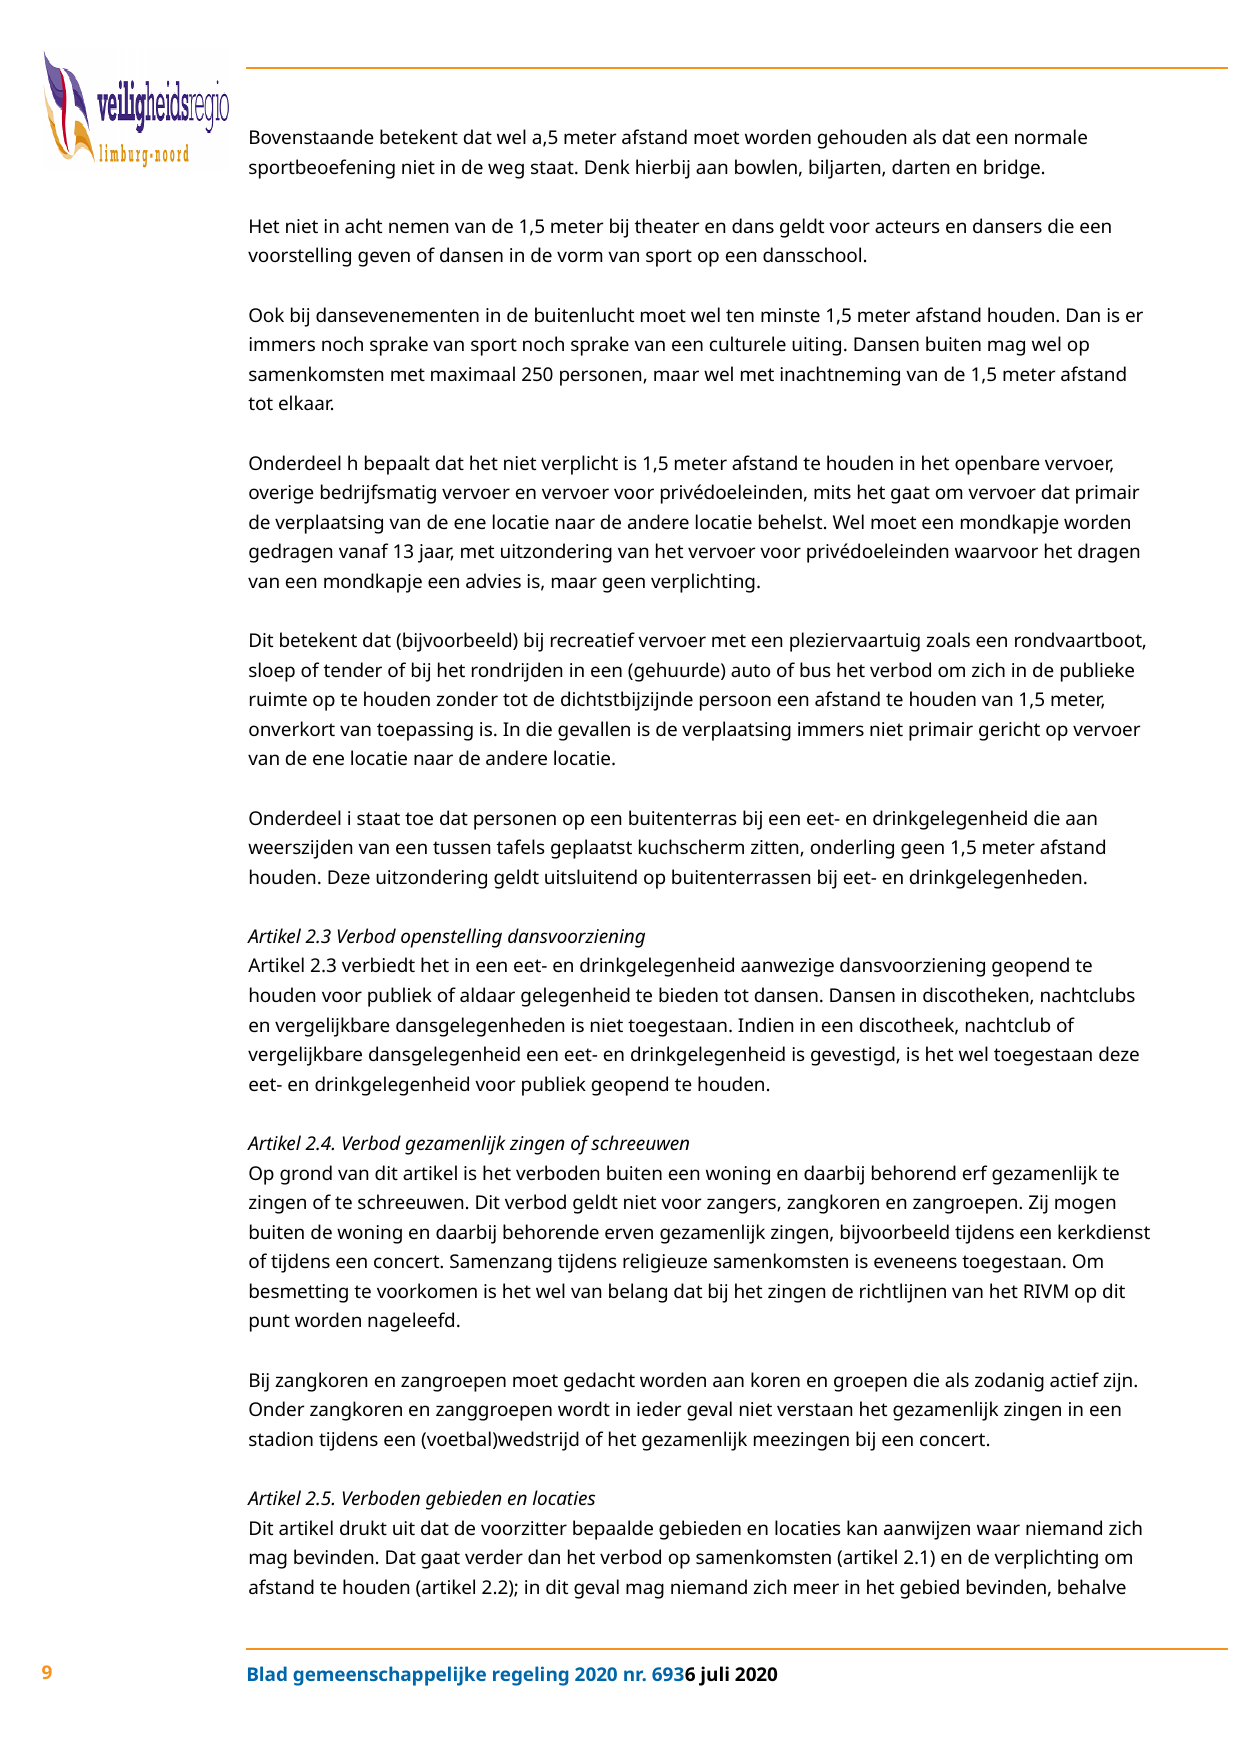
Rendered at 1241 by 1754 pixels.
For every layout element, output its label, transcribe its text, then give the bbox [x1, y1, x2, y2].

picture [41, 47, 231, 172]
text Artikel 2.5. Verboden gebieden en locaties [248, 1485, 1152, 1511]
text Onderdeel i staat toe dat personen op een buitenterras bij een eet- en drinkgelegenheid die aan weerszijden van een tussen tafels geplaatst kuchscherm zitten, onderling geen 1,5 meter afstand houden. Deze uitzondering geldt uitsluitend op buitenterrassen bij eet- en drinkgelegenheden. [248, 805, 1152, 890]
text Ook bij dansevenementen in de buitenlucht moet wel ten minste 1,5 meter afstand houden. Dan is er immers noch sprake van sport noch sprake van een culturele uiting. Dansen buiten mag wel op samenkomsten met maximaal 250 personen, maar wel met inachtneming van de 1,5 meter afstand tot elkaar. [248, 302, 1152, 416]
text Bovenstaande betekent dat wel a,5 meter afstand moet worden gehouden als dat een normale sportbeoefening niet in de weg staat. Denk hierbij aan bowlen, biljarten, darten en bridge. [248, 124, 1152, 180]
text Bij zangkoren en zangroepen moet gedacht worden aan koren en groepen die als zodanig actief zijn. Onder zangkoren en zanggroepen wordt in ieder geval niet verstaan het gezamenlijk zingen in een stadion tijdens een (voetbal)wedstrijd of het gezamenlijk meezingen bij een concert. [248, 1367, 1152, 1452]
text Het niet in acht nemen van de 1,5 meter bij theater en dans geldt voor acteurs en dansers die een voorstelling geven of dansen in de vorm van sport op een dansschool. [248, 213, 1152, 268]
text Op grond van dit artikel is het verboden buiten een woning en daarbij behorend erf gezamenlijk te zingen of te schreeuwen. Dit verbod geldt niet voor zangers, zangkoren en zangroepen. Zij mogen buiten de woning en daarbij behorende erven gezamenlijk zingen, bijvoorbeeld tijdens een kerkdienst of tijdens een concert. Samenzang tijdens religieuze samenkomsten is eveneens toegestaan. Om besmetting te voorkomen is het wel van belang dat bij het zingen de richtlijnen van het RIVM op dit punt worden nageleefd. [248, 1160, 1152, 1333]
text Dit betekent dat (bijvoorbeeld) bij recreatief vervoer met een pleziervaartuig zoals een rondvaartboot, sloep of tender of bij het rondrijden in een (gehuurde) auto of bus het verbod om zich in de publieke ruimte op te houden zonder tot de dichtstbijzijnde persoon een afstand te houden van 1,5 meter, onverkort van toepassing is. In die gevallen is de verplaatsing immers niet primair gericht op vervoer van de ene locatie naar de andere locatie. [248, 627, 1152, 771]
text Artikel 2.3 verbiedt het in een eet- en drinkgelegenheid aanwezige dansvoorziening geopend te houden voor publiek of aldaar gelegenheid te bieden tot dansen. Dansen in discotheken, nachtclubs en vergelijkbare dansgelegenheden is niet toegestaan. Indien in een discotheek, nachtclub of vergelijkbare dansgelegenheid een eet- en drinkgelegenheid is gevestigd, is het wel toegestaan deze eet- en drinkgelegenheid voor publiek geopend te houden. [248, 953, 1152, 1097]
text Dit artikel drukt uit dat de voorzitter bepaalde gebieden en locaties kan aanwijzen waar niemand zich mag bevinden. Dat gaat verder dan het verbod op samenkomsten (artikel 2.1) en de verplichting om afstand te houden (artikel 2.2); in dit geval mag niemand zich meer in het gebied bevinden, behalve [248, 1515, 1152, 1600]
text Artikel 2.3 Verbod openstelling dansvoorziening [248, 923, 1152, 949]
text Artikel 2.4. Verbod gezamenlijk zingen of schreeuwen [248, 1130, 1152, 1156]
text Onderdeel h bepaalt dat het niet verplicht is 1,5 meter afstand te houden in het openbare vervoer, overige bedrijfsmatig vervoer en vervoer voor privédoeleinden, mits het gaat om vervoer dat primair de verplaatsing van de ene locatie naar de andere locatie behelst. Wel moet een mondkapje worden gedragen vanaf 13 jaar, met uitzondering van het vervoer voor privédoeleinden waarvoor het dragen van een mondkapje een advies is, maar geen verplichting. [248, 450, 1152, 594]
